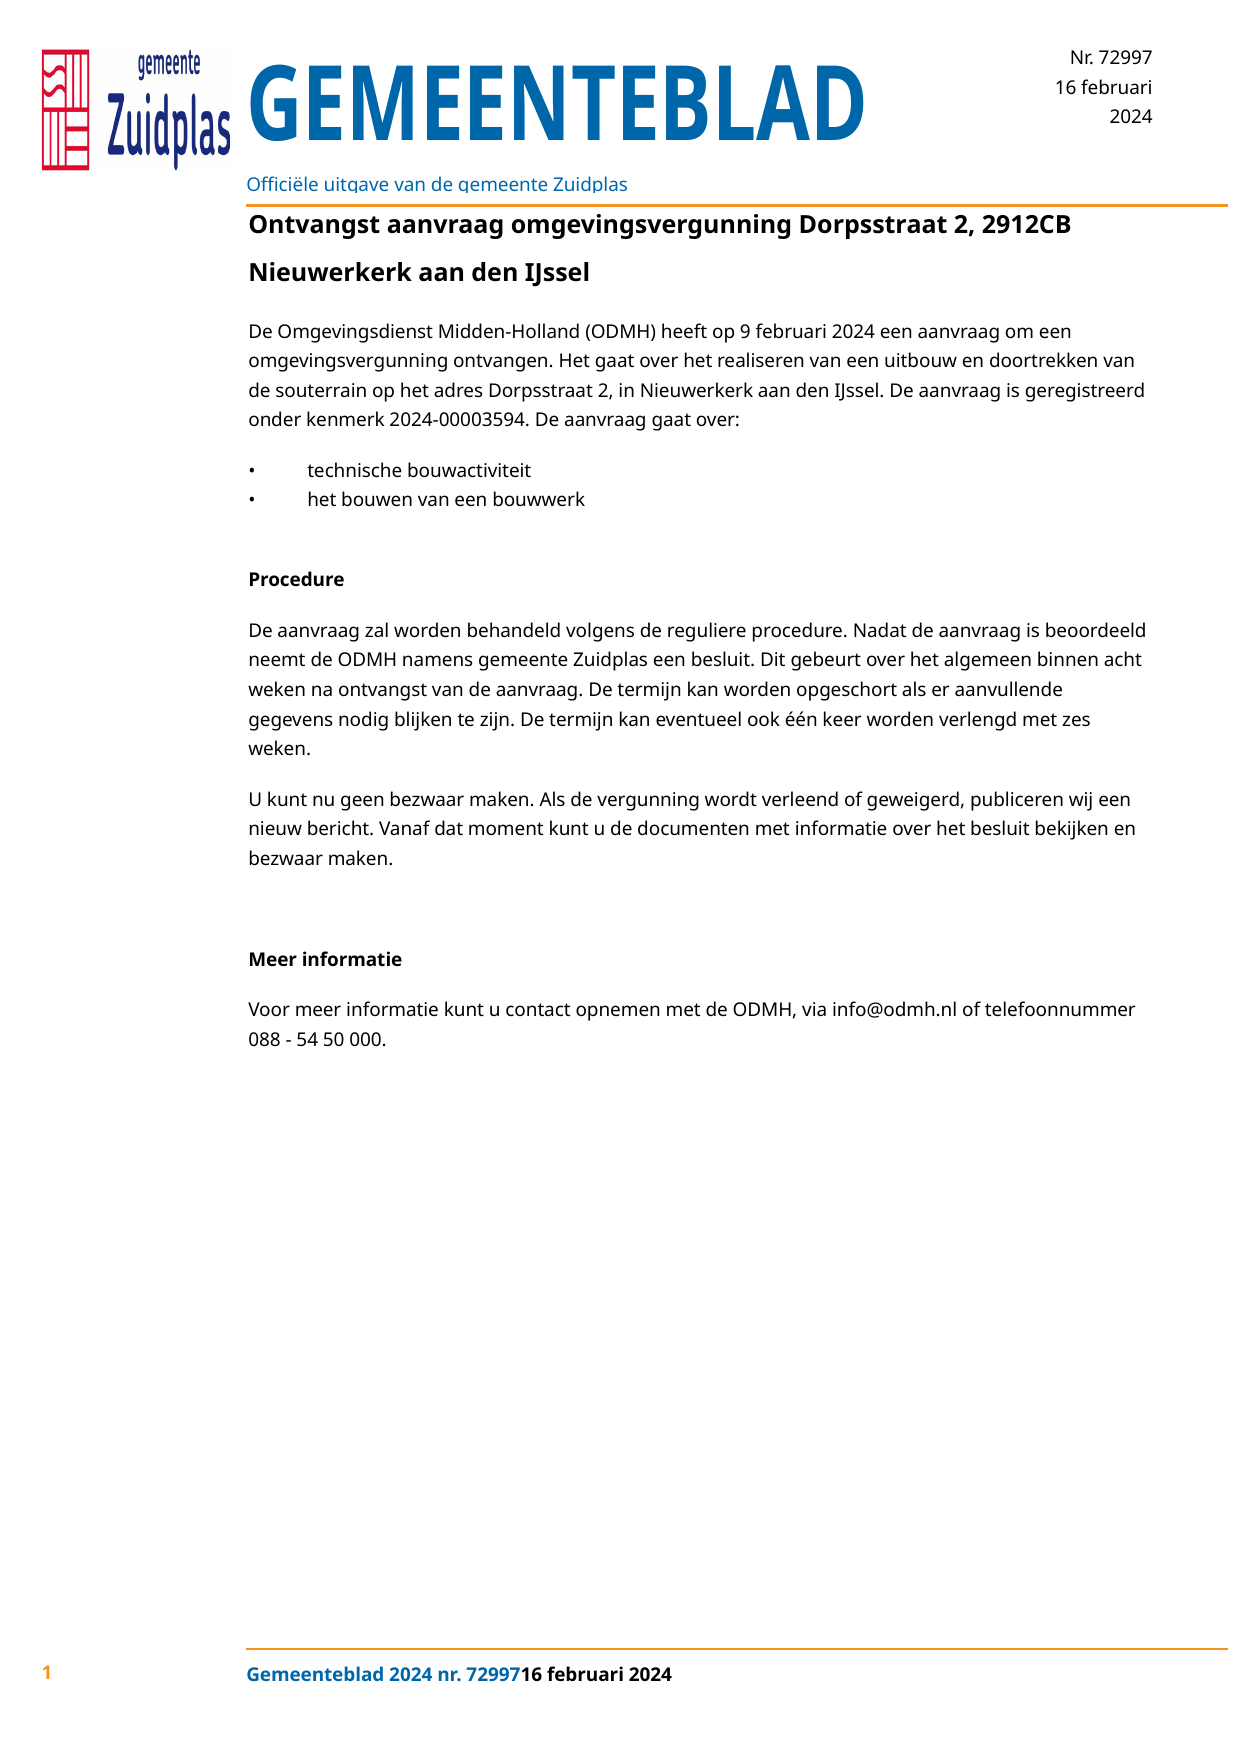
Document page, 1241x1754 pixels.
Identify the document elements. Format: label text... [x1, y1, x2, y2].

text De aanvraag zal worden behandeld volgens de reguliere procedure. Nadat de aanvraag is beoordeeld neemt de ODMH namens gemeente Zuidplas een besluit. Dit gebeurt over het algemeen binnen acht weken na ontvangst van de aanvraag. De termijn kan worden opgeschort als er aanvullende gegevens nodig blijken te zijn. De termijn kan eventueel ook één keer worden verlengd met zes weken. [248, 617, 1152, 761]
list het bouwen van een bouwwerk [248, 487, 1152, 512]
text Meer informatie [248, 946, 1152, 972]
text Procedure [248, 567, 1152, 592]
text U kunt nu geen bezwaar maken. Als de vergunning wordt verleend of geweigerd, publiceren wij een nieuw bericht. Vanaf dat moment kunt u de documenten met informatie over het besluit bekijken en bezwaar maken. [248, 786, 1152, 871]
text Ontvangst aanvraag omgevingsvergunning Dorpsstraat 2, 2912CB Nieuwerkerk aan den IJssel [248, 207, 1152, 288]
list technische bouwactiviteit [248, 457, 1152, 483]
text Voor meer informatie kunt u contact opnemen met de ODMH, via info@odmh.nl of telefoonnummer 088 - 54 50 000. [248, 996, 1152, 1052]
picture [41, 47, 231, 172]
text De Omgevingsdienst Midden-Holland (ODMH) heeft op 9 februari 2024 een aanvraag om een omgevingsvergunning ontvangen. Het gaat over het realiseren van een uitbouw en doortrekken van de souterrain op het adres Dorpsstraat 2, in Nieuwerkerk aan den IJssel. De aanvraag is geregistreerd onder kenmerk 2024-00003594. De aanvraag gaat over: [248, 318, 1152, 432]
